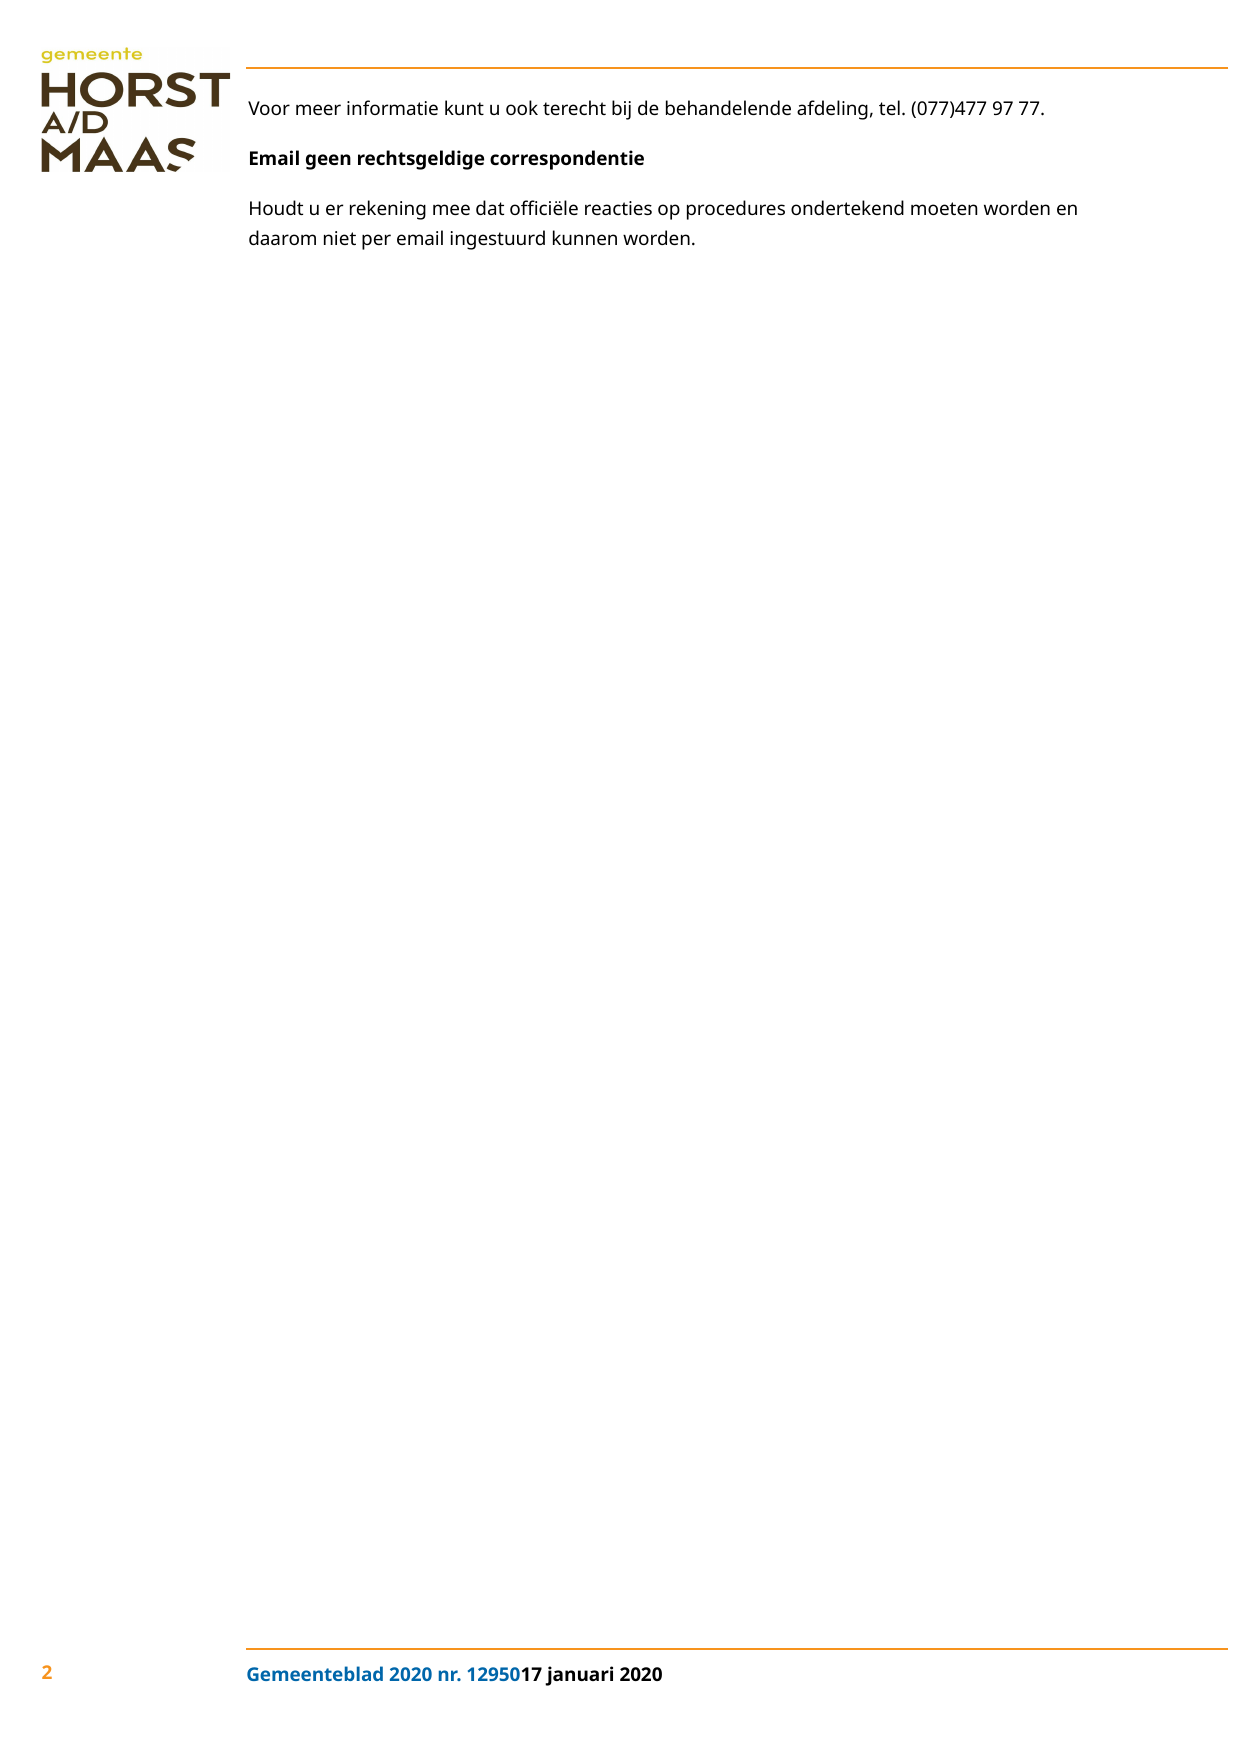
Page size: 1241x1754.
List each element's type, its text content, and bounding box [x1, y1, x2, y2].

picture [41, 47, 231, 172]
text Houdt u er rekening mee dat officiële reacties op procedures ondertekend moeten worden en daarom niet per email ingestuurd kunnen worden. [248, 196, 1152, 251]
text Voor meer informatie kunt u ook terecht bij de behandelende afdeling, tel. (077)477 97 77. [248, 95, 1152, 121]
text Email geen rechtsgeldige correspondentie [248, 145, 1152, 171]
